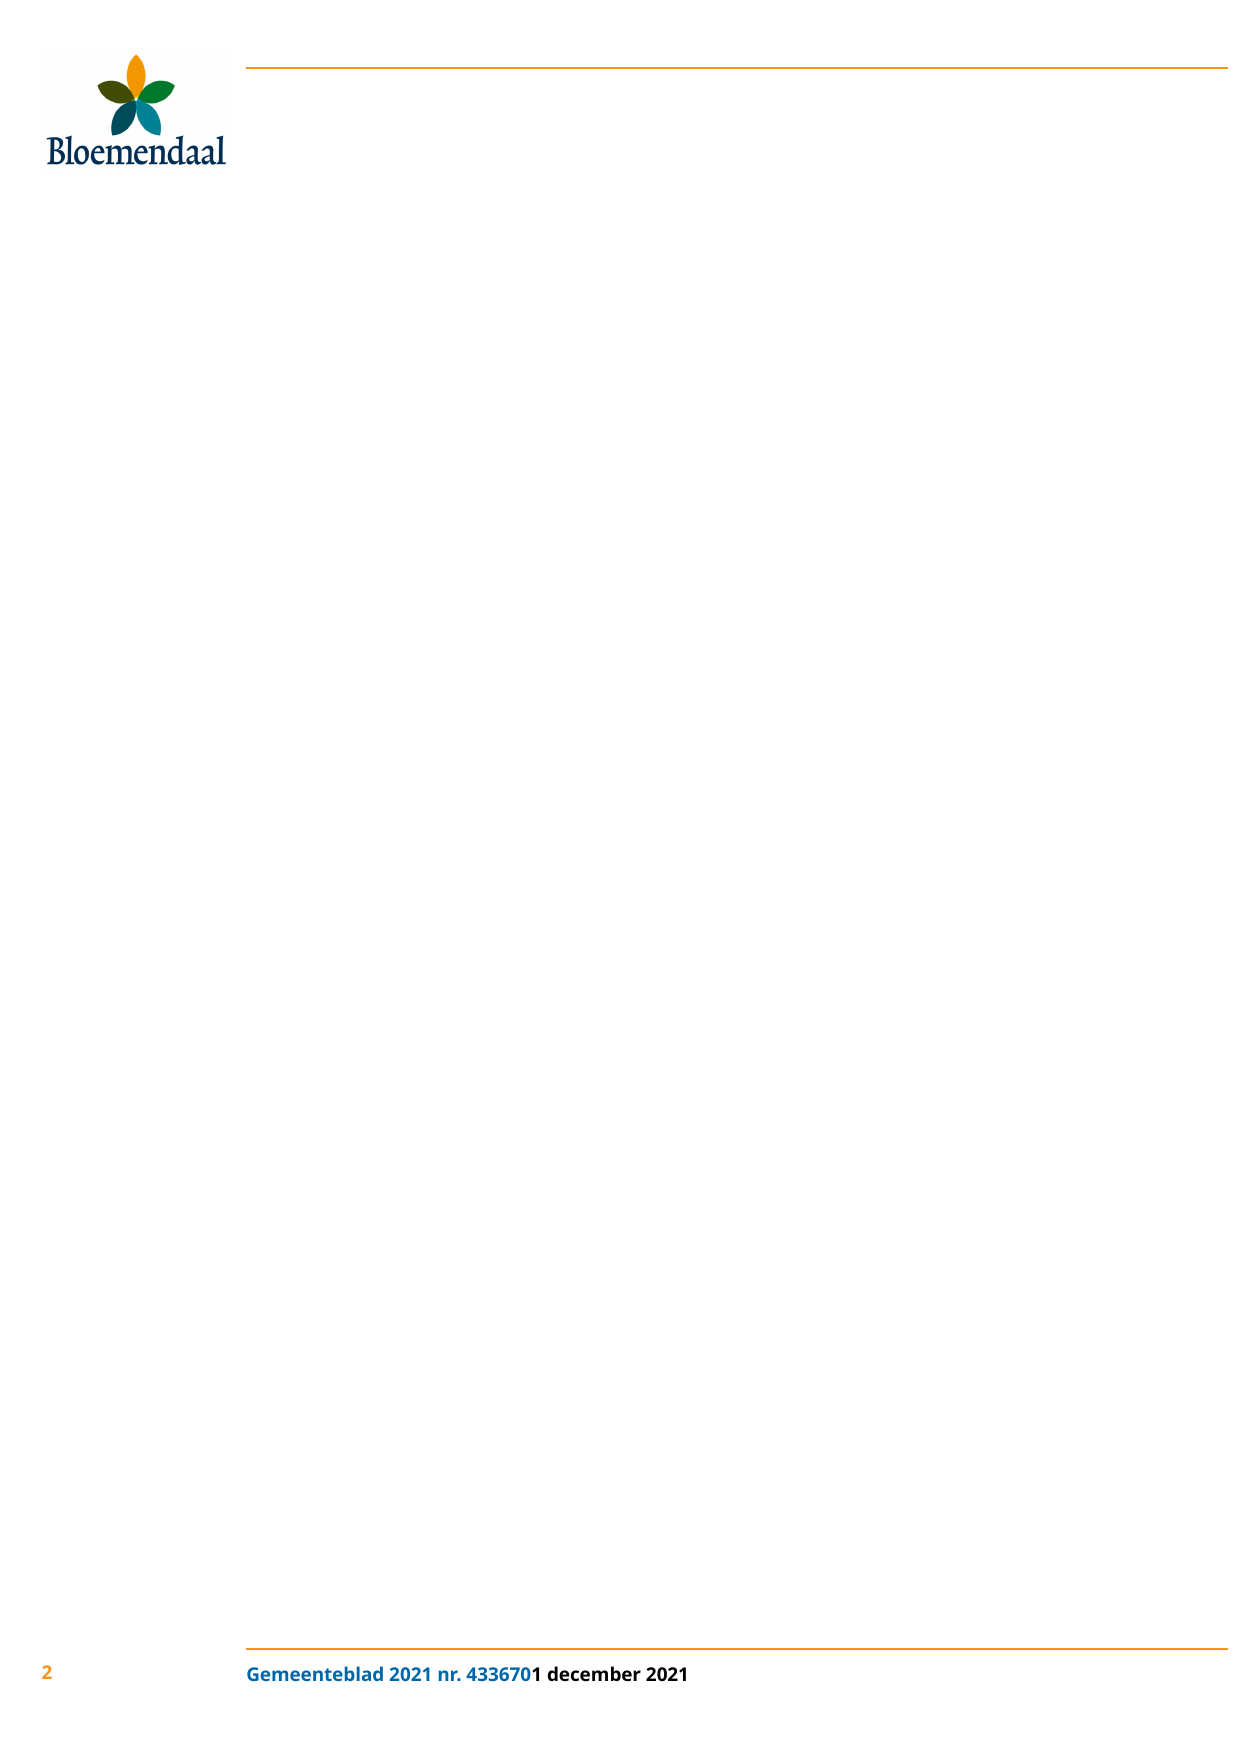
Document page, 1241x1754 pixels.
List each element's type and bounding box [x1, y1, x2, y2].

picture [41, 47, 231, 172]
